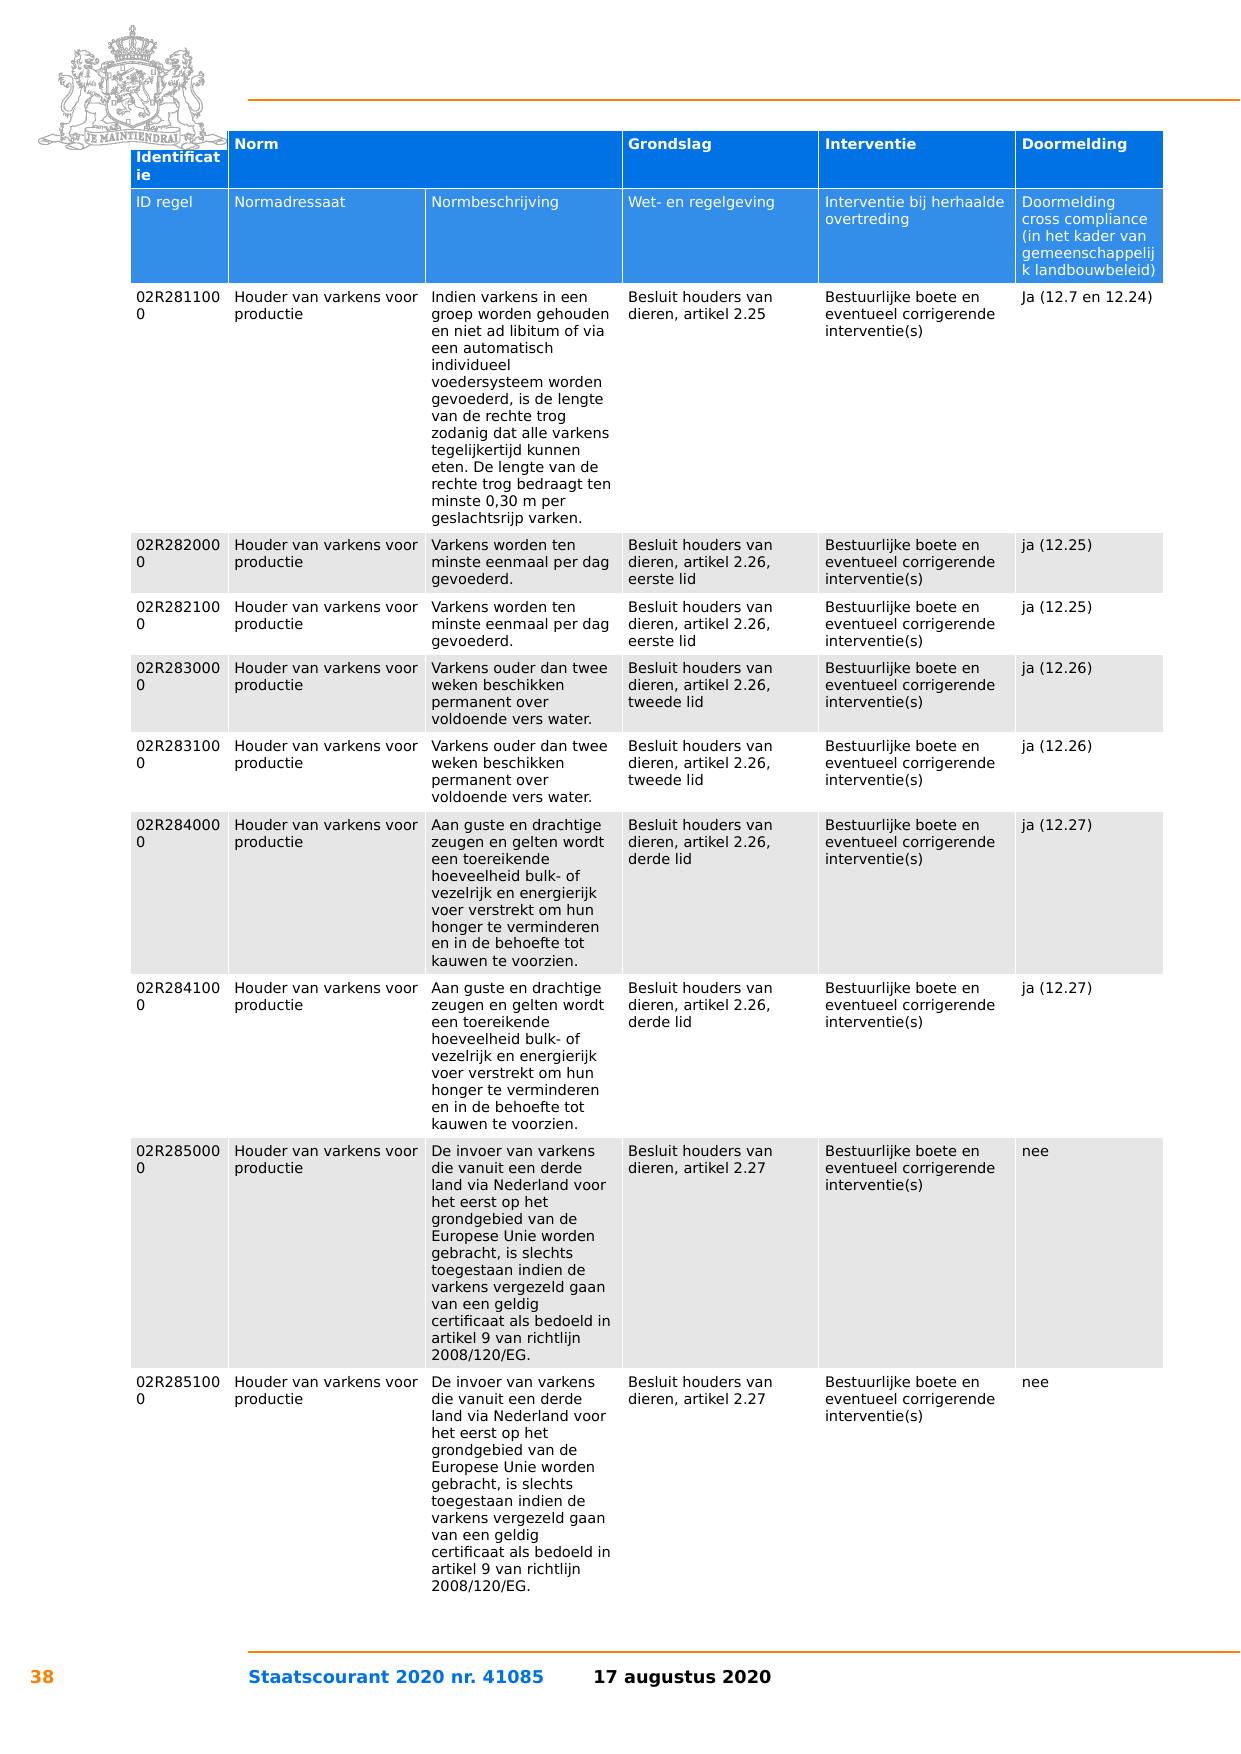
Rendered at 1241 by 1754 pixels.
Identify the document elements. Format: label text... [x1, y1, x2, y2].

table_cell Varkens worden ten minste eenmaal per dag gevoederd. [426, 594, 622, 654]
table_cell Houder van varkens voor productie [229, 734, 425, 811]
picture [38, 25, 227, 150]
table_cell Interventie bij herhaalde overtreding [819, 189, 1015, 283]
table_cell ja (12.27) [1016, 975, 1163, 1137]
table_cell 02R2821000 [131, 594, 228, 654]
table_cell Bestuurlijke boete en eventueel corrigerende interventie(s) [819, 975, 1015, 1137]
table_header Doormelding [1016, 131, 1163, 188]
table_cell Ja (12.7 en 12.24) [1016, 284, 1163, 531]
table_cell De invoer van varkens die vanuit een derde land via Nederland voor het eerst op het grondgebied van de Europese Unie worden gebracht, is slechts toegestaan indien de varkens vergezeld gaan van een geldig certificaat als bedoeld in artikel 9 van richtlijn 2008/120/EG. [426, 1370, 622, 1599]
table_cell Wet- en regelgeving [623, 189, 818, 283]
table_cell Aan guste en drachtige zeugen en gelten wordt een toereikende hoeveelheid bulk- of vezelrijk en energierijk voer verstrekt om hun honger te verminderen en in de behoefte tot kauwen te voorzien. [426, 812, 622, 974]
table_cell Normbeschrijving [426, 189, 622, 283]
table_cell Houder van varkens voor productie [229, 975, 425, 1137]
table_cell ja (12.26) [1016, 655, 1163, 732]
table_cell 02R2820000 [131, 533, 228, 593]
table_cell Houder van varkens voor productie [229, 812, 425, 974]
table_cell Bestuurlijke boete en eventueel corrigerende interventie(s) [819, 533, 1015, 593]
table_cell Aan guste en drachtige zeugen en gelten wordt een toereikende hoeveelheid bulk- of vezelrijk en energierijk voer verstrekt om hun honger te verminderen en in de behoefte tot kauwen te voorzien. [426, 975, 622, 1137]
table_cell Houder van varkens voor productie [229, 284, 425, 531]
table_cell 02R2841000 [131, 975, 228, 1137]
table_cell Besluit houders van dieren, artikel 2.26, eerste lid [623, 594, 818, 654]
table_cell Normadressaat [229, 189, 425, 283]
table_cell Indien varkens in een groep worden gehouden en niet ad libitum of via een automatisch individueel voedersysteem worden gevoederd, is de lengte van de rechte trog zodanig dat alle varkens tegelijkertijd kunnen eten. De lengte van de rechte trog bedraagt ten minste 0,30 m per geslachtsrijp varken. [426, 284, 622, 531]
table_cell Varkens ouder dan twee weken beschikken permanent over voldoende vers water. [426, 734, 622, 811]
table_header Grondslag [623, 131, 818, 188]
table_cell Varkens worden ten minste eenmaal per dag gevoederd. [426, 533, 622, 593]
table_cell Houder van varkens voor productie [229, 1370, 425, 1599]
table_cell Bestuurlijke boete en eventueel corrigerende interventie(s) [819, 1370, 1015, 1599]
table_cell nee [1016, 1138, 1163, 1368]
table_cell ja (12.27) [1016, 812, 1163, 974]
table_cell Houder van varkens voor productie [229, 594, 425, 654]
table_cell Bestuurlijke boete en eventueel corrigerende interventie(s) [819, 734, 1015, 811]
table_cell ja (12.26) [1016, 734, 1163, 811]
table_cell Bestuurlijke boete en eventueel corrigerende interventie(s) [819, 594, 1015, 654]
table_cell ja (12.25) [1016, 533, 1163, 593]
table_cell Besluit houders van dieren, artikel 2.26, tweede lid [623, 734, 818, 811]
table_cell Bestuurlijke boete en eventueel corrigerende interventie(s) [819, 1138, 1015, 1368]
table_cell 02R2831000 [131, 734, 228, 811]
table_cell Besluit houders van dieren, artikel 2.25 [623, 284, 818, 531]
table_cell 02R2811000 [131, 284, 228, 531]
table_cell Besluit houders van dieren, artikel 2.26, derde lid [623, 975, 818, 1137]
table_header Interventie [819, 131, 1015, 188]
table_cell Besluit houders van dieren, artikel 2.27 [623, 1138, 818, 1368]
table_cell 02R2840000 [131, 812, 228, 974]
table_cell Varkens ouder dan twee weken beschikken permanent over voldoende vers water. [426, 655, 622, 732]
table_cell Houder van varkens voor productie [229, 533, 425, 593]
table_cell nee [1016, 1370, 1163, 1599]
table_cell 02R2851000 [131, 1370, 228, 1599]
table_cell De invoer van varkens die vanuit een derde land via Nederland voor het eerst op het grondgebied van de Europese Unie worden gebracht, is slechts toegestaan indien de varkens vergezeld gaan van een geldig certificaat als bedoeld in artikel 9 van richtlijn 2008/120/EG. [426, 1138, 622, 1368]
table_cell Bestuurlijke boete en eventueel corrigerende interventie(s) [819, 812, 1015, 974]
table_cell Besluit houders van dieren, artikel 2.26, eerste lid [623, 533, 818, 593]
table_cell Houder van varkens voor productie [229, 1138, 425, 1368]
table_cell ja (12.25) [1016, 594, 1163, 654]
table_cell Besluit houders van dieren, artikel 2.26, derde lid [623, 812, 818, 974]
table_cell Bestuurlijke boete en eventueel corrigerende interventie(s) [819, 284, 1015, 531]
table_header Norm [229, 131, 622, 188]
table_cell Besluit houders van dieren, artikel 2.27 [623, 1370, 818, 1599]
table_cell ID regel [131, 189, 228, 283]
table_cell Bestuurlijke boete en eventueel corrigerende interventie(s) [819, 655, 1015, 732]
table_cell Besluit houders van dieren, artikel 2.26, tweede lid [623, 655, 818, 732]
table_header Identificatie [131, 131, 228, 188]
table_cell Houder van varkens voor productie [229, 655, 425, 732]
table_cell 02R2830000 [131, 655, 228, 732]
table_cell 02R2850000 [131, 1138, 228, 1368]
table_cell Doormelding cross compliance (in het kader van gemeenschappelijk landbouwbeleid) [1016, 189, 1163, 283]
